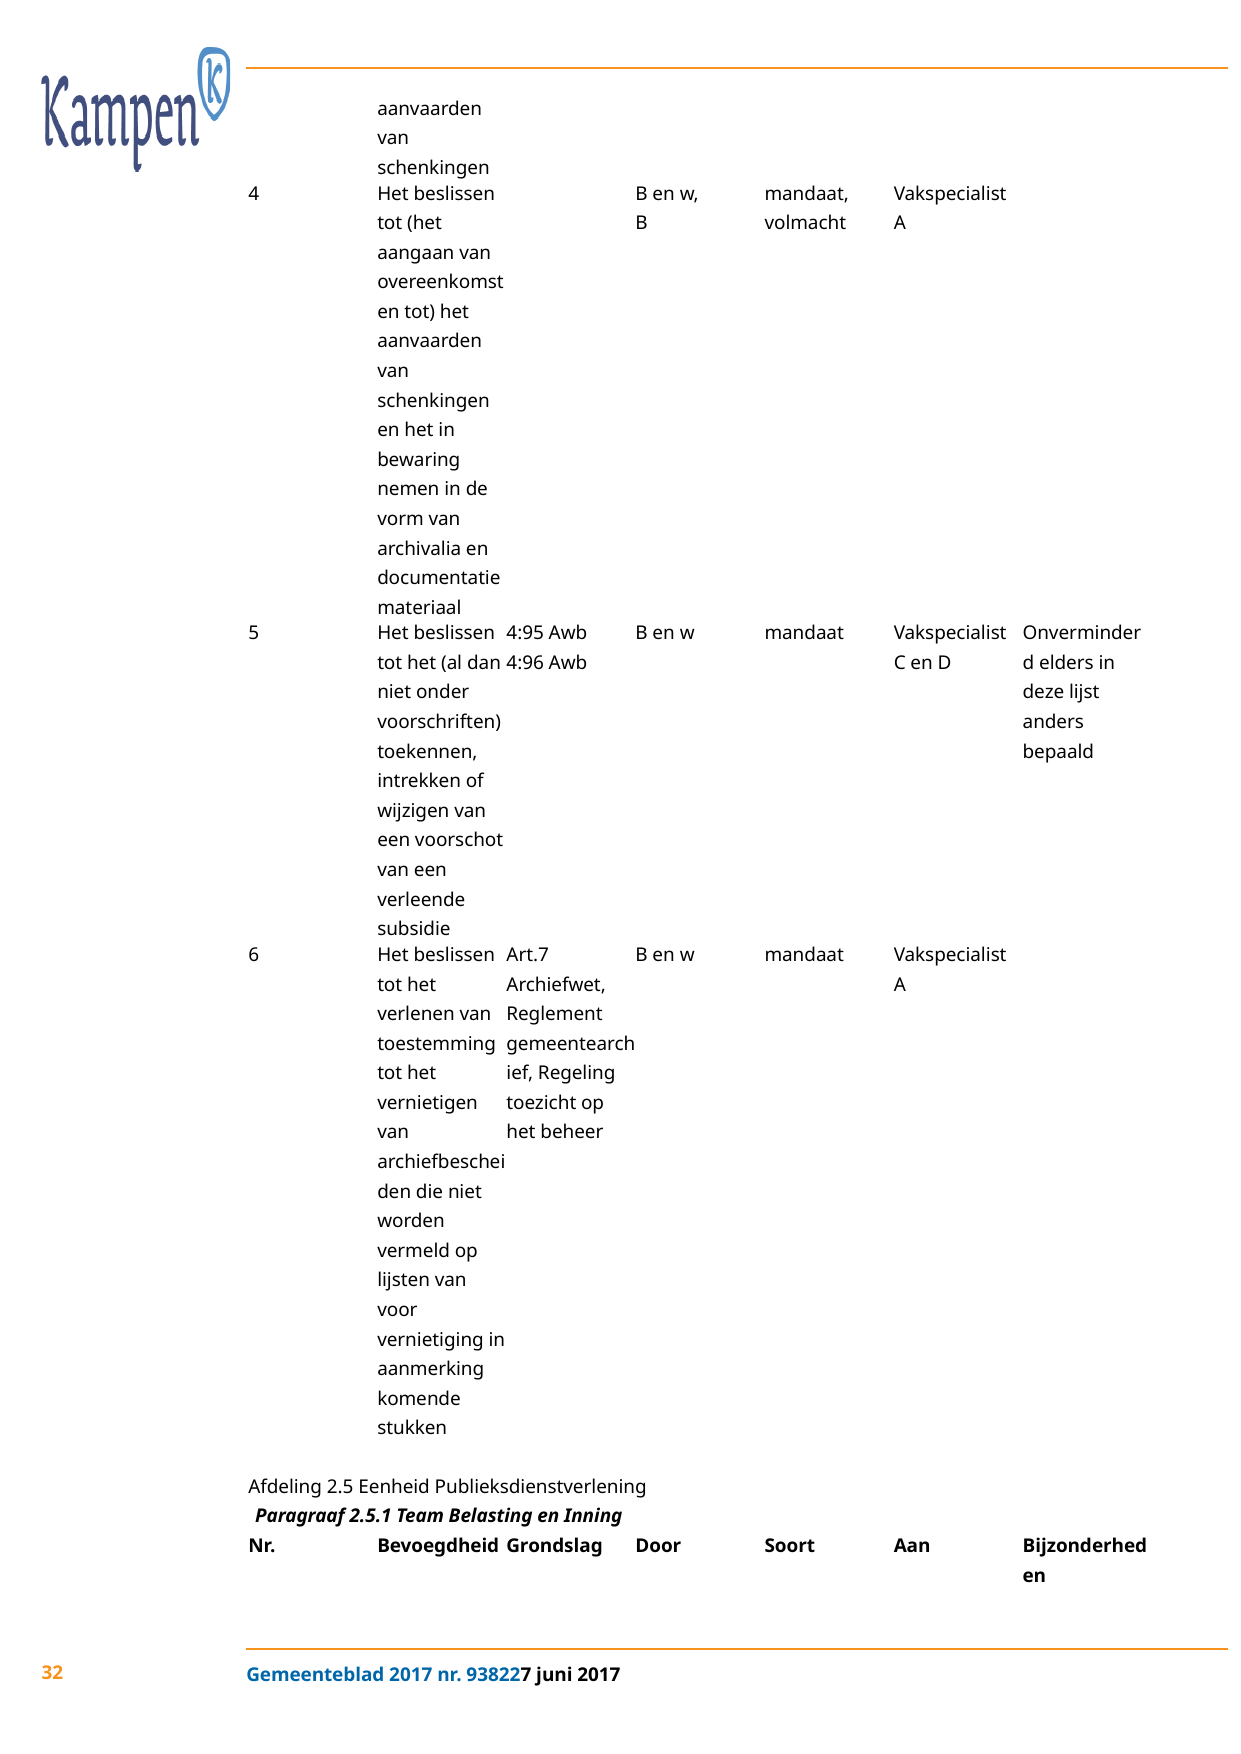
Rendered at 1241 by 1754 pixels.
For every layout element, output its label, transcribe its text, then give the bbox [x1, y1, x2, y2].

table_cell Art.7 Archiefwet, Reglement gemeentearchief, Regeling toezicht op het beheer [506, 941, 635, 1440]
table_cell [248, 95, 377, 180]
table_cell Onverminderd elders in deze lijst anders bepaald [1023, 620, 1152, 941]
table_cell [1023, 95, 1152, 180]
table_cell 5 [248, 620, 377, 941]
table_header Nr. [248, 1532, 377, 1588]
table_cell Vakspecialist A [894, 941, 1022, 1440]
table_cell mandaat, volmacht [764, 180, 893, 619]
table_cell B en w, B [635, 180, 764, 619]
table_cell Vakspecialist C en D [894, 620, 1022, 941]
table_cell B en w [635, 620, 764, 941]
table_cell [506, 180, 635, 619]
table_cell Het beslissen tot het (al dan niet onder voorschriften) toekennen, intrekken of wijzigen van een voorschot van een verleende subsidie [377, 620, 506, 941]
text Afdeling 2.5 Eenheid Publieksdienstverlening [248, 1473, 1152, 1499]
picture [41, 47, 231, 172]
table_cell [894, 95, 1022, 180]
table_cell B en w [635, 941, 764, 1440]
table_cell Het beslissen tot het verlenen van toestemming tot het vernietigen van archiefbescheiden die niet worden vermeld op lijsten van voor vernietiging in aanmerking komende stukken [377, 941, 506, 1440]
table_cell 4 [248, 180, 377, 619]
table_cell [635, 95, 764, 180]
table_header Grondslag [506, 1532, 635, 1588]
table_header Bevoegdheid [377, 1532, 506, 1588]
table_cell [1023, 941, 1152, 1440]
table_cell 4:95 Awb 4:96 Awb [506, 620, 635, 941]
table_header Door [635, 1532, 764, 1588]
table_cell aanvaarden van schenkingen [377, 95, 506, 180]
table_header Aan [894, 1532, 1022, 1588]
table_cell mandaat [764, 941, 893, 1440]
table_cell Vakspecialist A [894, 180, 1022, 619]
text Paragraaf 2.5.1 Team Belasting en Inning [248, 1503, 1152, 1528]
table_header Bijzonderheden [1023, 1532, 1152, 1588]
table_cell Het beslissen tot (het aangaan van overeenkomsten tot) het aanvaarden van schenkingen en het in bewaring nemen in de vorm van archivalia en documentatiemateriaal [377, 180, 506, 619]
table_cell 6 [248, 941, 377, 1440]
table_cell [1023, 180, 1152, 619]
table_cell mandaat [764, 620, 893, 941]
table_cell [764, 95, 893, 180]
table_cell [506, 95, 635, 180]
table_header Soort [764, 1532, 893, 1588]
